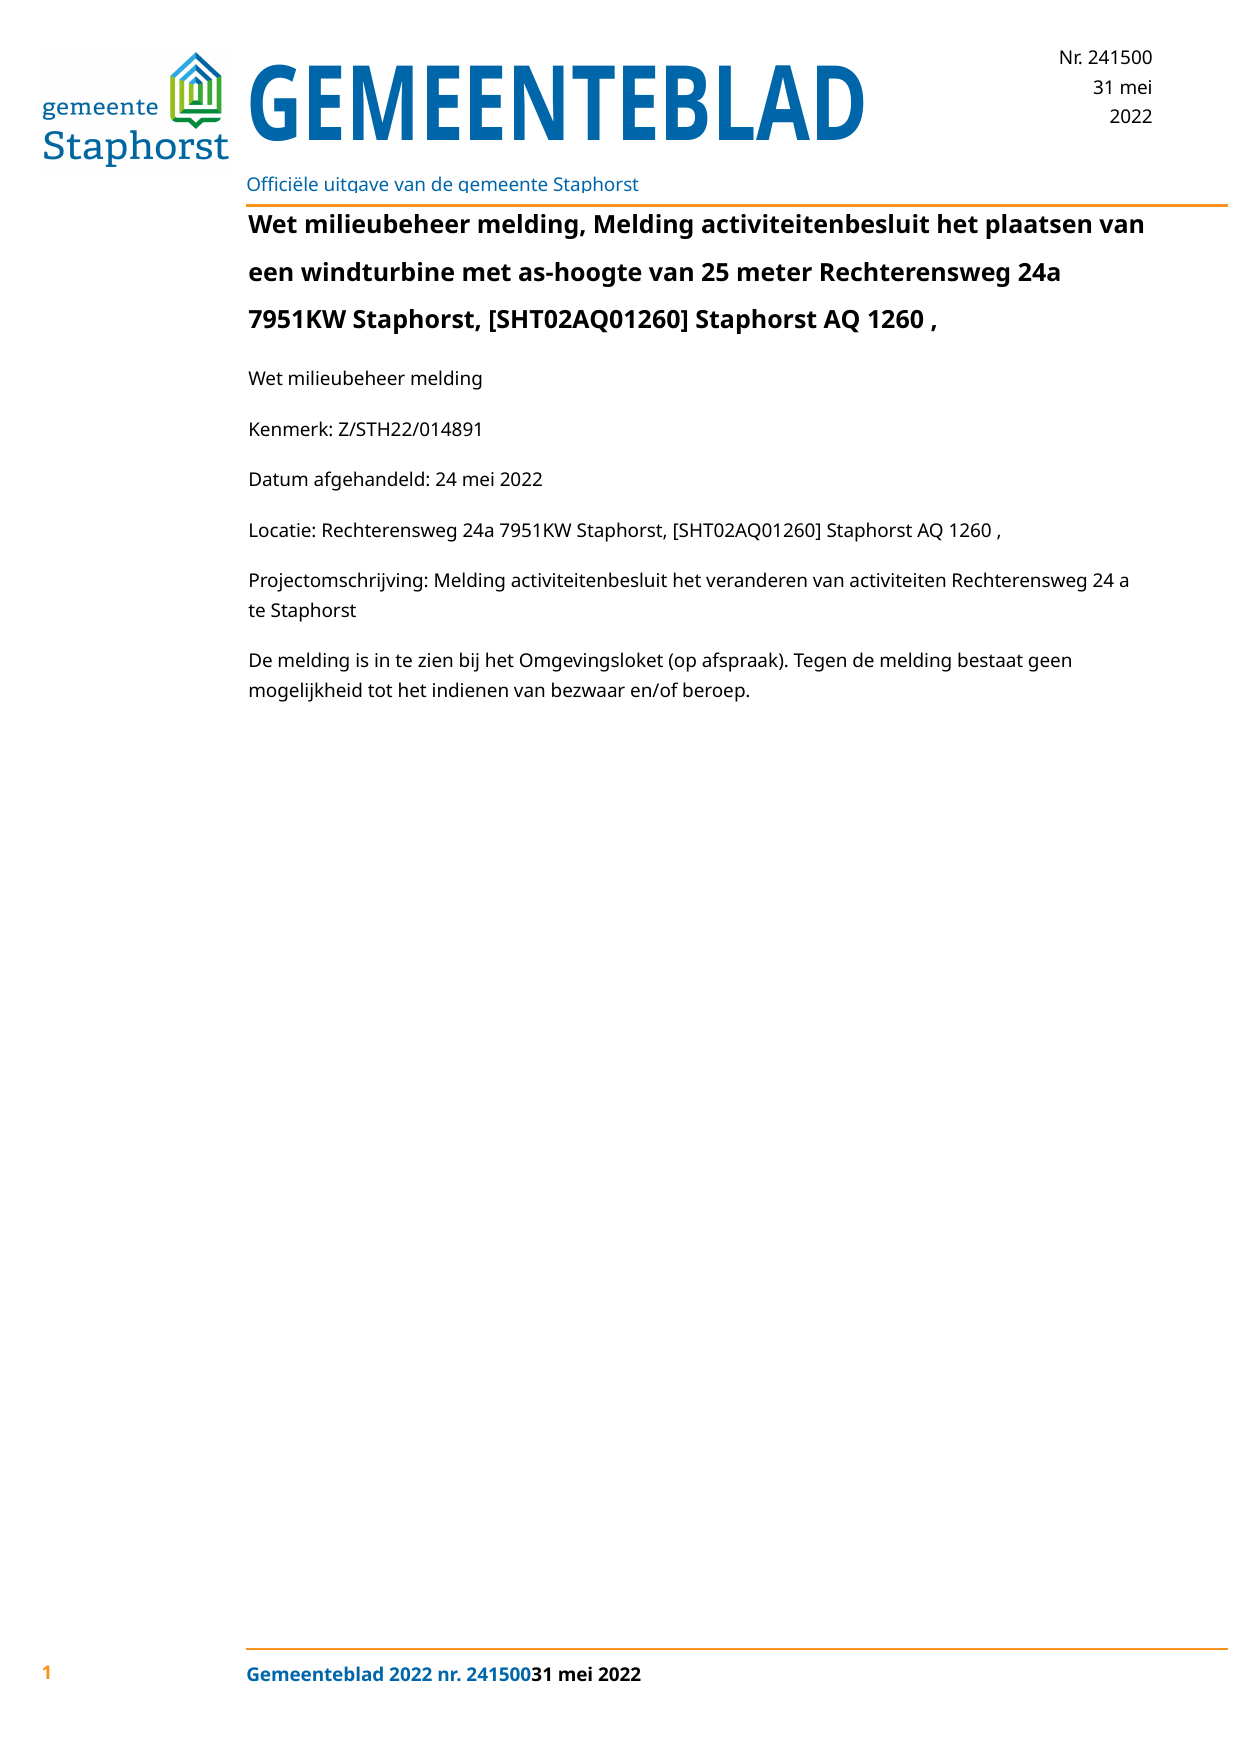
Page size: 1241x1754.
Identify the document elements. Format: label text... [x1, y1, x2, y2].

picture [41, 47, 231, 172]
text Projectomschrijving: Melding activiteitenbesluit het veranderen van activiteiten Rechterensweg 24 a te Staphorst [248, 567, 1152, 622]
text De melding is in te zien bij het Omgevingsloket (op afspraak). Tegen de melding bestaat geen mogelijkheid tot het indienen van bezwaar en/of beroep. [248, 647, 1152, 702]
text Wet milieubeheer melding, Melding activiteitenbesluit het plaatsen van een windturbine met as-hoogte van 25 meter Rechterensweg 24a 7951KW Staphorst, [SHT02AQ01260] Staphorst AQ 1260 , [248, 207, 1152, 336]
text Wet milieubeheer melding [248, 366, 1152, 391]
text Datum afgehandeld: 24 mei 2022 [248, 466, 1152, 492]
text Kenmerk: Z/STH22/014891 [248, 416, 1152, 442]
text Locatie: Rechterensweg 24a 7951KW Staphorst, [SHT02AQ01260] Staphorst AQ 1260 , [248, 517, 1152, 542]
